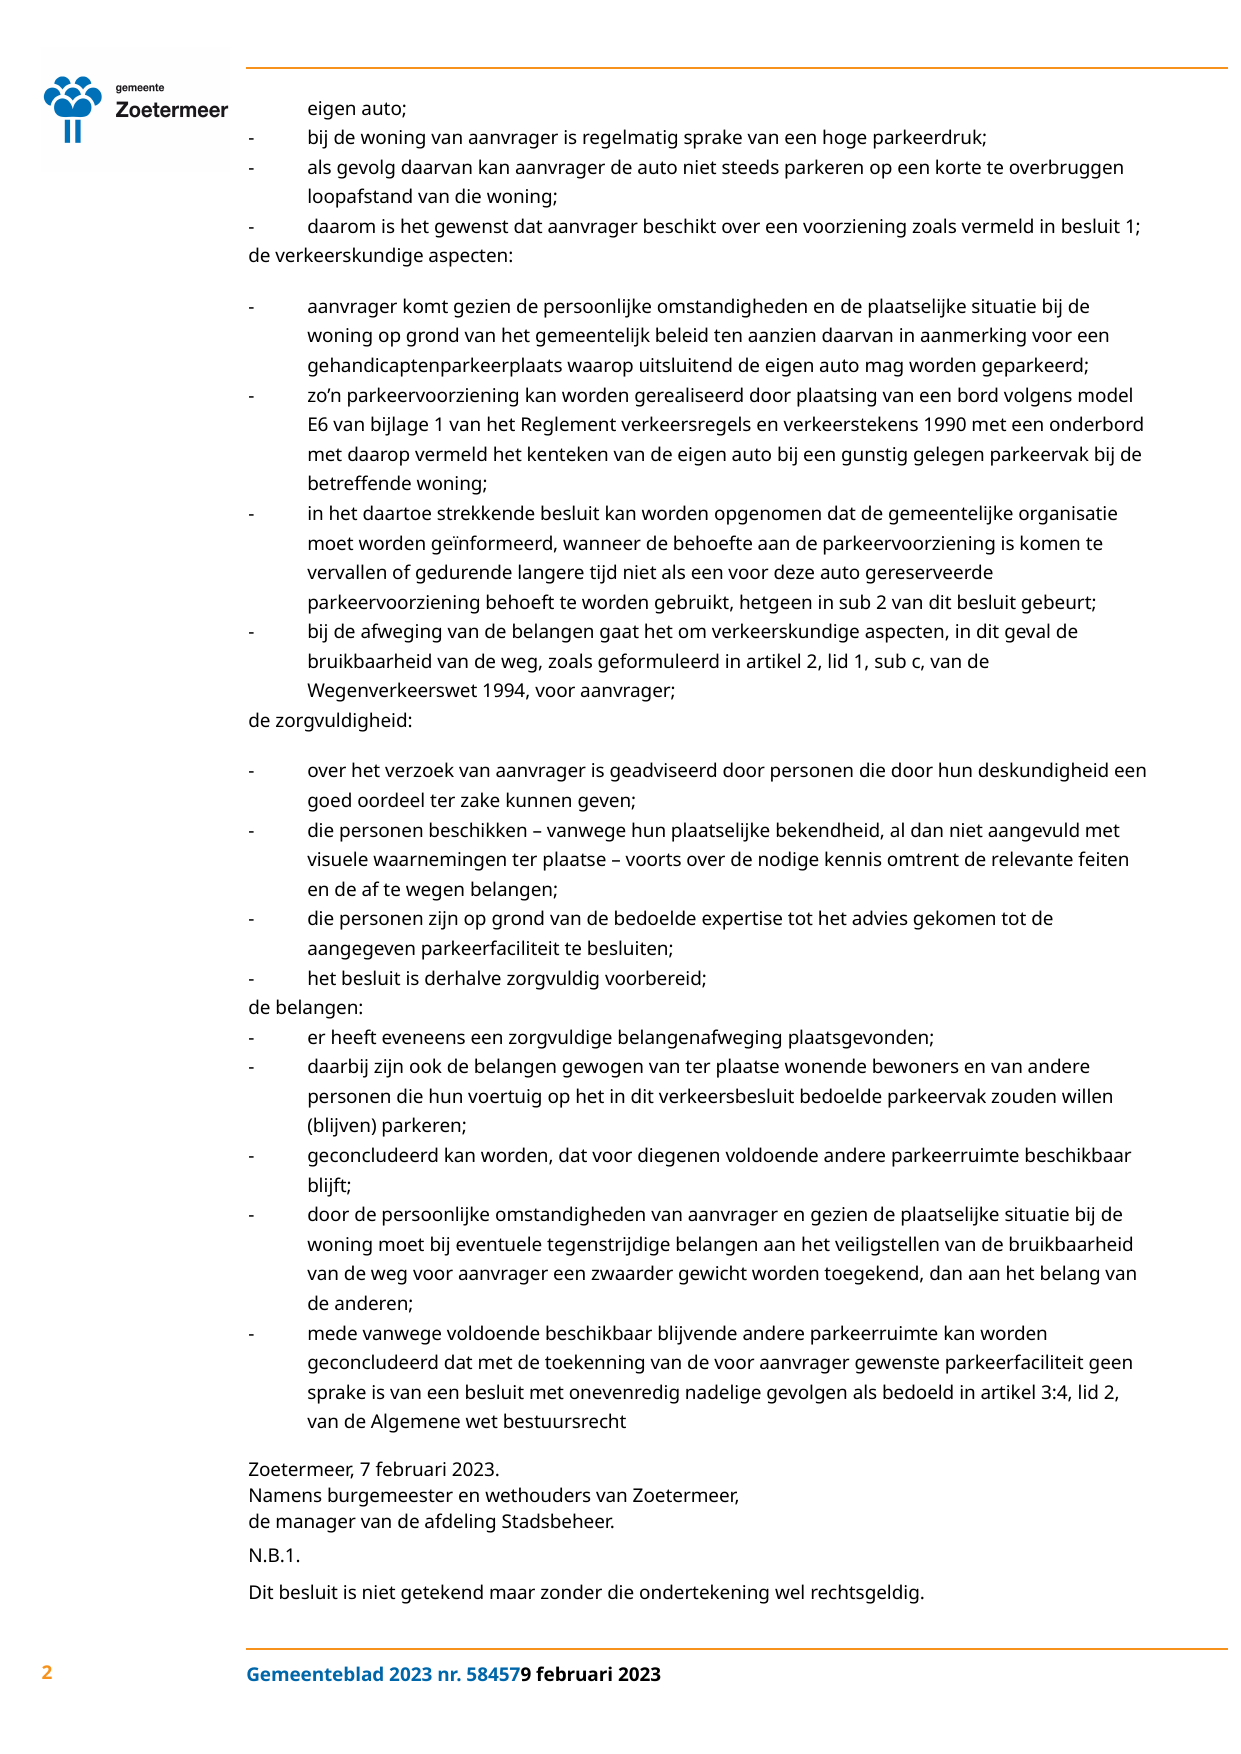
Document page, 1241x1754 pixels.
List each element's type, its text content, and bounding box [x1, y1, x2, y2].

list daarbij zijn ook de belangen gewogen van ter plaatse wonende bewoners en van andere personen die hun voertuig op het in dit verkeersbesluit bedoelde parkeervak zouden willen (blijven) parkeren; [248, 1053, 1152, 1138]
list bij de afweging van de belangen gaat het om verkeerskundige aspecten, in dit geval de bruikbaarheid van de weg, zoals geformuleerd in artikel 2, lid 1, sub c, van de Wegenverkeerswet 1994, voor aanvrager; [248, 618, 1152, 703]
list bij de woning van aanvrager is regelmatig sprake van een hoge parkeerdruk; [248, 124, 1152, 150]
text de zorgvuldigheid: [248, 707, 1152, 733]
text Namens burgemeester en wethouders van Zoetermeer, [248, 1482, 1152, 1508]
list eigen auto; [248, 95, 1152, 121]
text de manager van de afdeling Stadsbeheer. [248, 1508, 1152, 1533]
list over het verzoek van aanvrager is geadviseerd door personen die door hun deskundigheid een goed oordeel ter zake kunnen geven; [248, 758, 1152, 813]
list die personen beschikken – vanwege hun plaatselijke bekendheid, al dan niet aangevuld met visuele waarnemingen ter plaatse – voorts over de nodige kennis omtrent de relevante feiten en de af te wegen belangen; [248, 817, 1152, 902]
list zo’n parkeervoorziening kan worden gerealiseerd door plaatsing van een bord volgens model E6 van bijlage 1 van het Reglement verkeersregels en verkeerstekens 1990 met een onderbord met daarop vermeld het kenteken van de eigen auto bij een gunstig gelegen parkeervak bij de betreffende woning; [248, 382, 1152, 496]
list daarom is het gewenst dat aanvrager beschikt over een voorziening zoals vermeld in besluit 1; [248, 213, 1152, 239]
list het besluit is derhalve zorgvuldig voorbereid; [248, 965, 1152, 991]
list door de persoonlijke omstandigheden van aanvrager en gezien de plaatselijke situatie bij de woning moet bij eventuele tegenstrijdige belangen aan het veiligstellen van de bruikbaarheid van de weg voor aanvrager een zwaarder gewicht worden toegekend, dan aan het belang van de anderen; [248, 1201, 1152, 1316]
text Zoetermeer, 7 februari 2023. [248, 1456, 1152, 1482]
list er heeft eveneens een zorgvuldige belangenafweging plaatsgevonden; [248, 1024, 1152, 1050]
list in het daartoe strekkende besluit kan worden opgenomen dat de gemeentelijke organisatie moet worden geïnformeerd, wanneer de behoefte aan de parkeervoorziening is komen te vervallen of gedurende langere tijd niet als een voor deze auto gereserveerde parkeervoorziening behoeft te worden gebruikt, hetgeen in sub 2 van dit besluit gebeurt; [248, 500, 1152, 615]
picture [41, 47, 231, 172]
list als gevolg daarvan kan aanvrager de auto niet steeds parkeren op een korte te overbruggen loopafstand van die woning; [248, 154, 1152, 209]
list geconcludeerd kan worden, dat voor diegenen voldoende andere parkeerruimte beschikbaar blijft; [248, 1142, 1152, 1198]
list aanvrager komt gezien de persoonlijke omstandigheden en de plaatselijke situatie bij de woning op grond van het gemeentelijk beleid ten aanzien daarvan in aanmerking voor een gehandicaptenparkeerplaats waarop uitsluitend de eigen auto mag worden geparkeerd; [248, 293, 1152, 378]
text N.B.1. [248, 1547, 1152, 1566]
text Dit besluit is niet getekend maar zonder die ondertekening wel rechtsgeldig. [248, 1584, 1152, 1603]
text de verkeerskundige aspecten: [248, 243, 1152, 268]
list mede vanwege voldoende beschikbaar blijvende andere parkeerruimte kan worden geconcludeerd dat met de toekenning van de voor aanvrager gewenste parkeerfaciliteit geen sprake is van een besluit met onevenredig nadelige gevolgen als bedoeld in artikel 3:4, lid 2, van de Algemene wet bestuursrecht [248, 1320, 1152, 1434]
list die personen zijn op grond van de bedoelde expertise tot het advies gekomen tot de aangegeven parkeerfaciliteit te besluiten; [248, 906, 1152, 961]
text de belangen: [248, 994, 1152, 1020]
